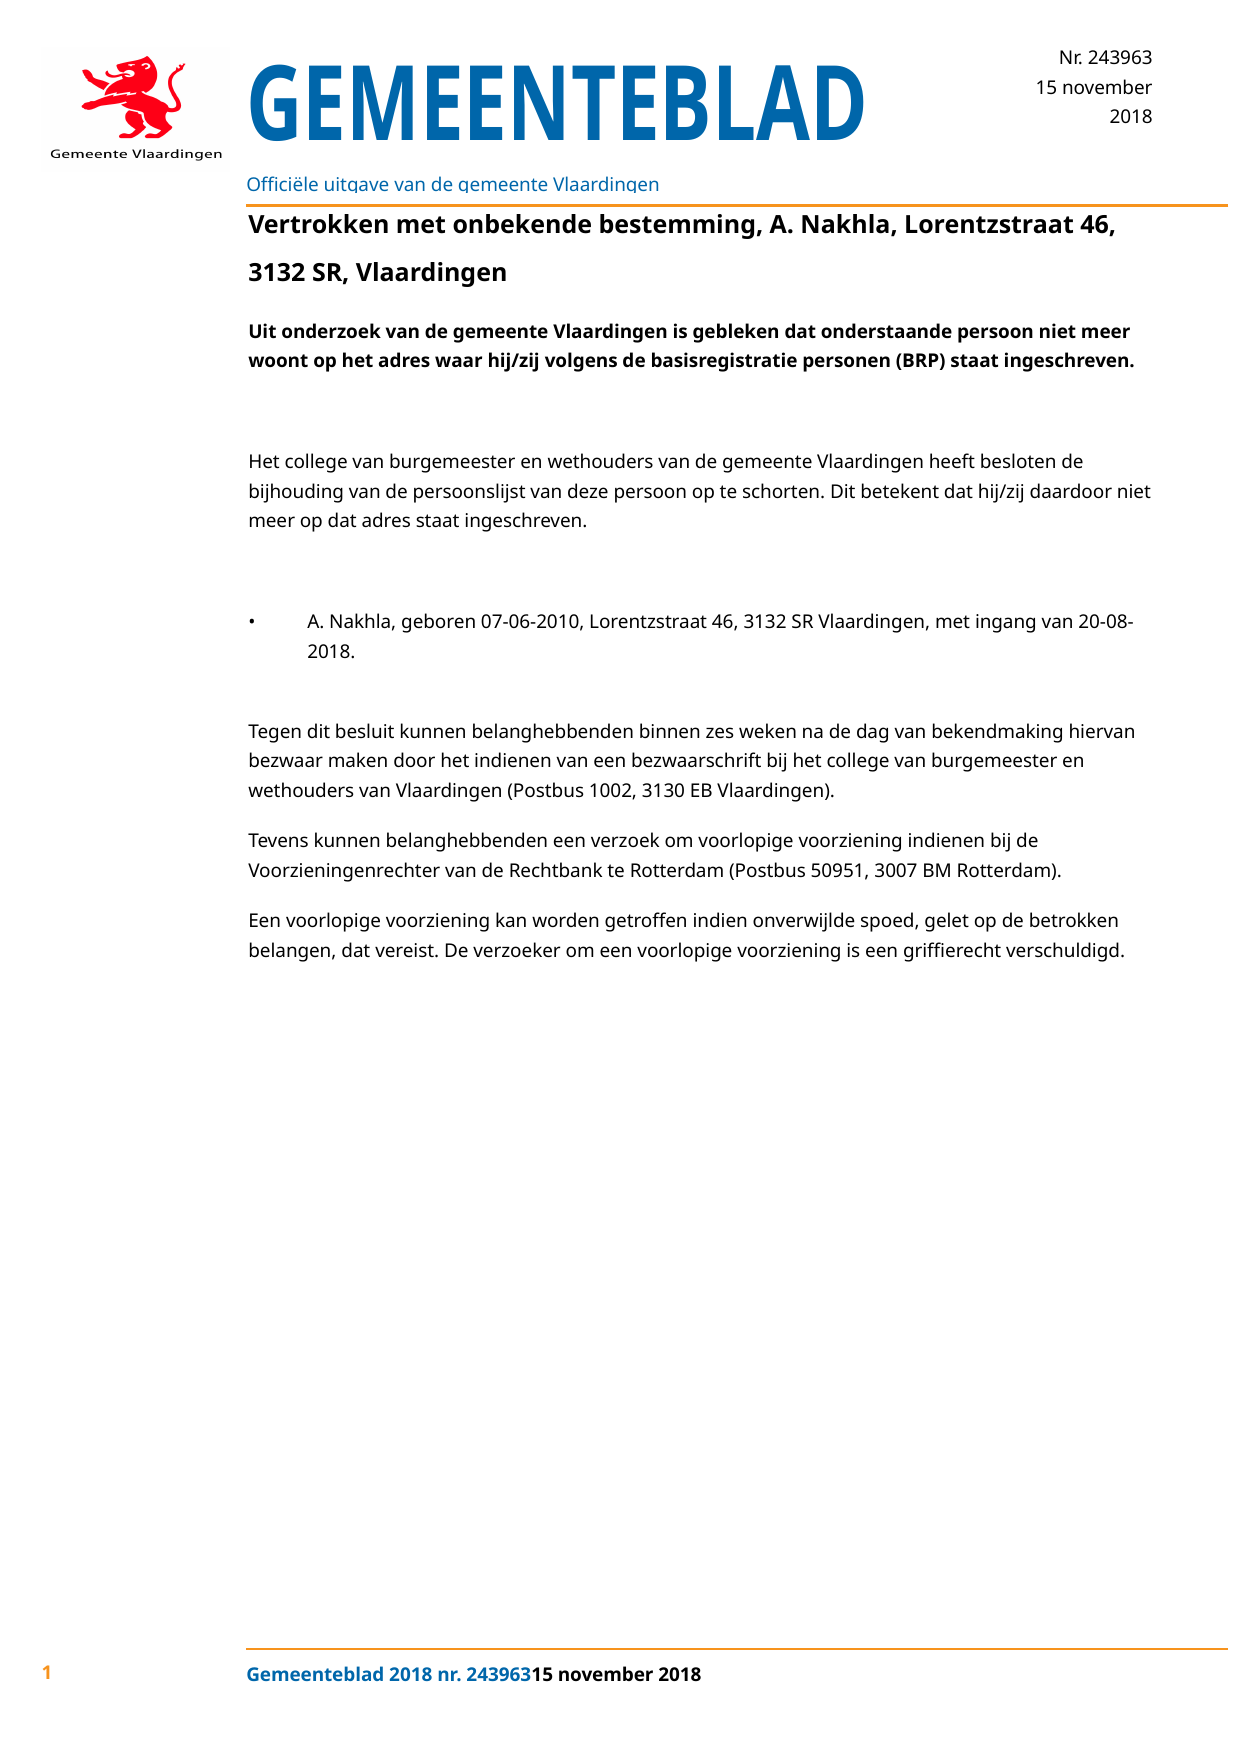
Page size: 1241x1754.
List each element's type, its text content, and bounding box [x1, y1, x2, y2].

picture [41, 47, 231, 172]
list A. Nakhla, geboren 07-06-2010, Lorentzstraat 46, 3132 SR Vlaardingen, met ingang van 20-08-2018. [248, 608, 1152, 664]
text Uit onderzoek van de gemeente Vlaardingen is gebleken dat onderstaande persoon niet meer woont op het adres waar hij/zij volgens de basisregistratie personen (BRP) staat ingeschreven. [248, 318, 1152, 373]
text Het college van burgemeester en wethouders van de gemeente Vlaardingen heeft besloten de bijhouding van de persoonslijst van deze persoon op te schorten. Dit betekent dat hij/zij daardoor niet meer op dat adres staat ingeschreven. [248, 448, 1152, 533]
text Vertrokken met onbekende bestemming, A. Nakhla, Lorentzstraat 46, 3132 SR, Vlaardingen [248, 207, 1152, 288]
text Een voorlopige voorziening kan worden getroffen indien onverwijlde spoed, gelet op de betrokken belangen, dat vereist. De verzoeker om een voorlopige voorziening is een griffierecht verschuldigd. [248, 907, 1152, 963]
text Tegen dit besluit kunnen belanghebbenden binnen zes weken na de dag van bekendmaking hiervan bezwaar maken door het indienen van een bezwaarschrift bij het college van burgemeester en wethouders van Vlaardingen (Postbus 1002, 3130 EB Vlaardingen). [248, 718, 1152, 803]
text Tevens kunnen belanghebbenden een verzoek om voorlopige voorziening indienen bij de Voorzieningenrechter van de Rechtbank te Rotterdam (Postbus 50951, 3007 BM Rotterdam). [248, 827, 1152, 883]
